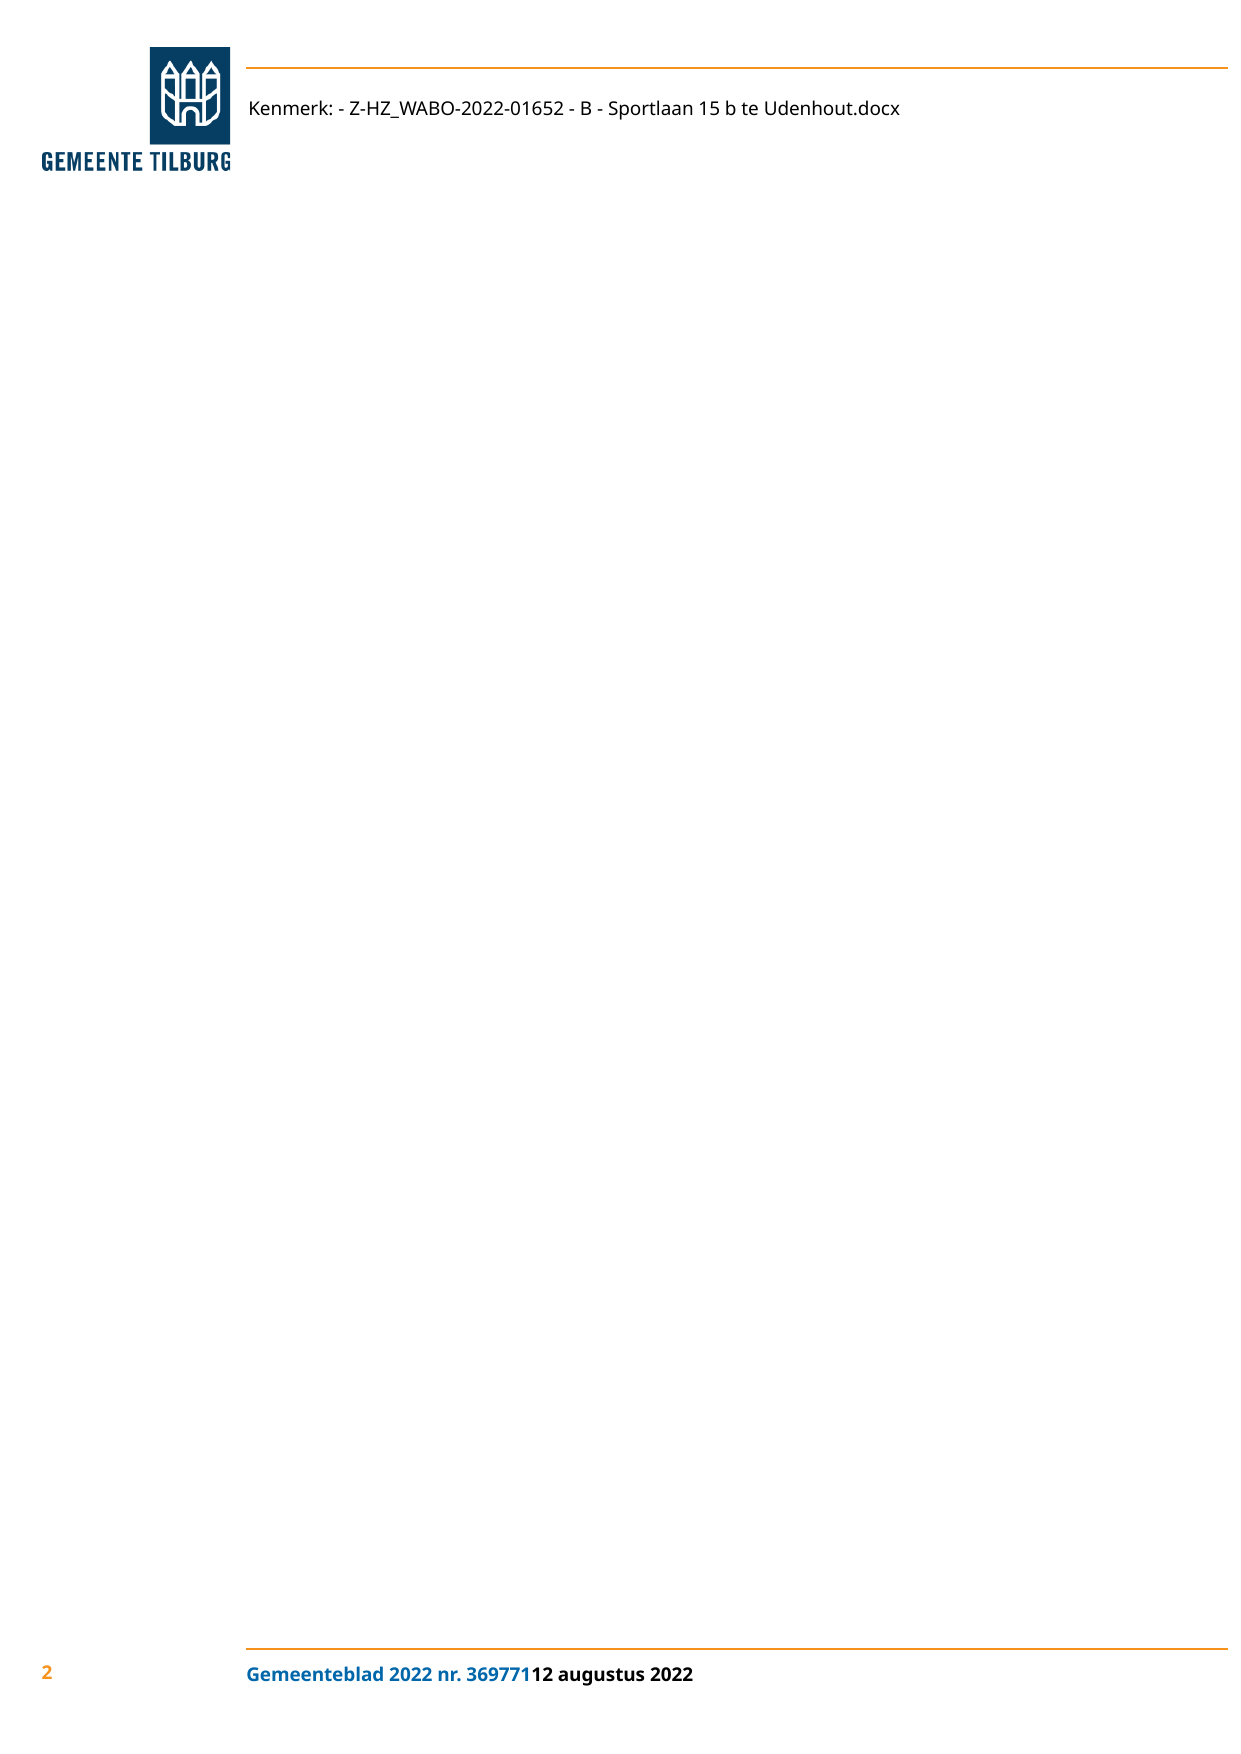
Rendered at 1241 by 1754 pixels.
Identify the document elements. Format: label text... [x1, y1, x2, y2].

text Kenmerk: - Z-HZ_WABO-2022-01652 - B - Sportlaan 15 b te Udenhout.docx [248, 95, 1152, 121]
picture [41, 47, 231, 172]
